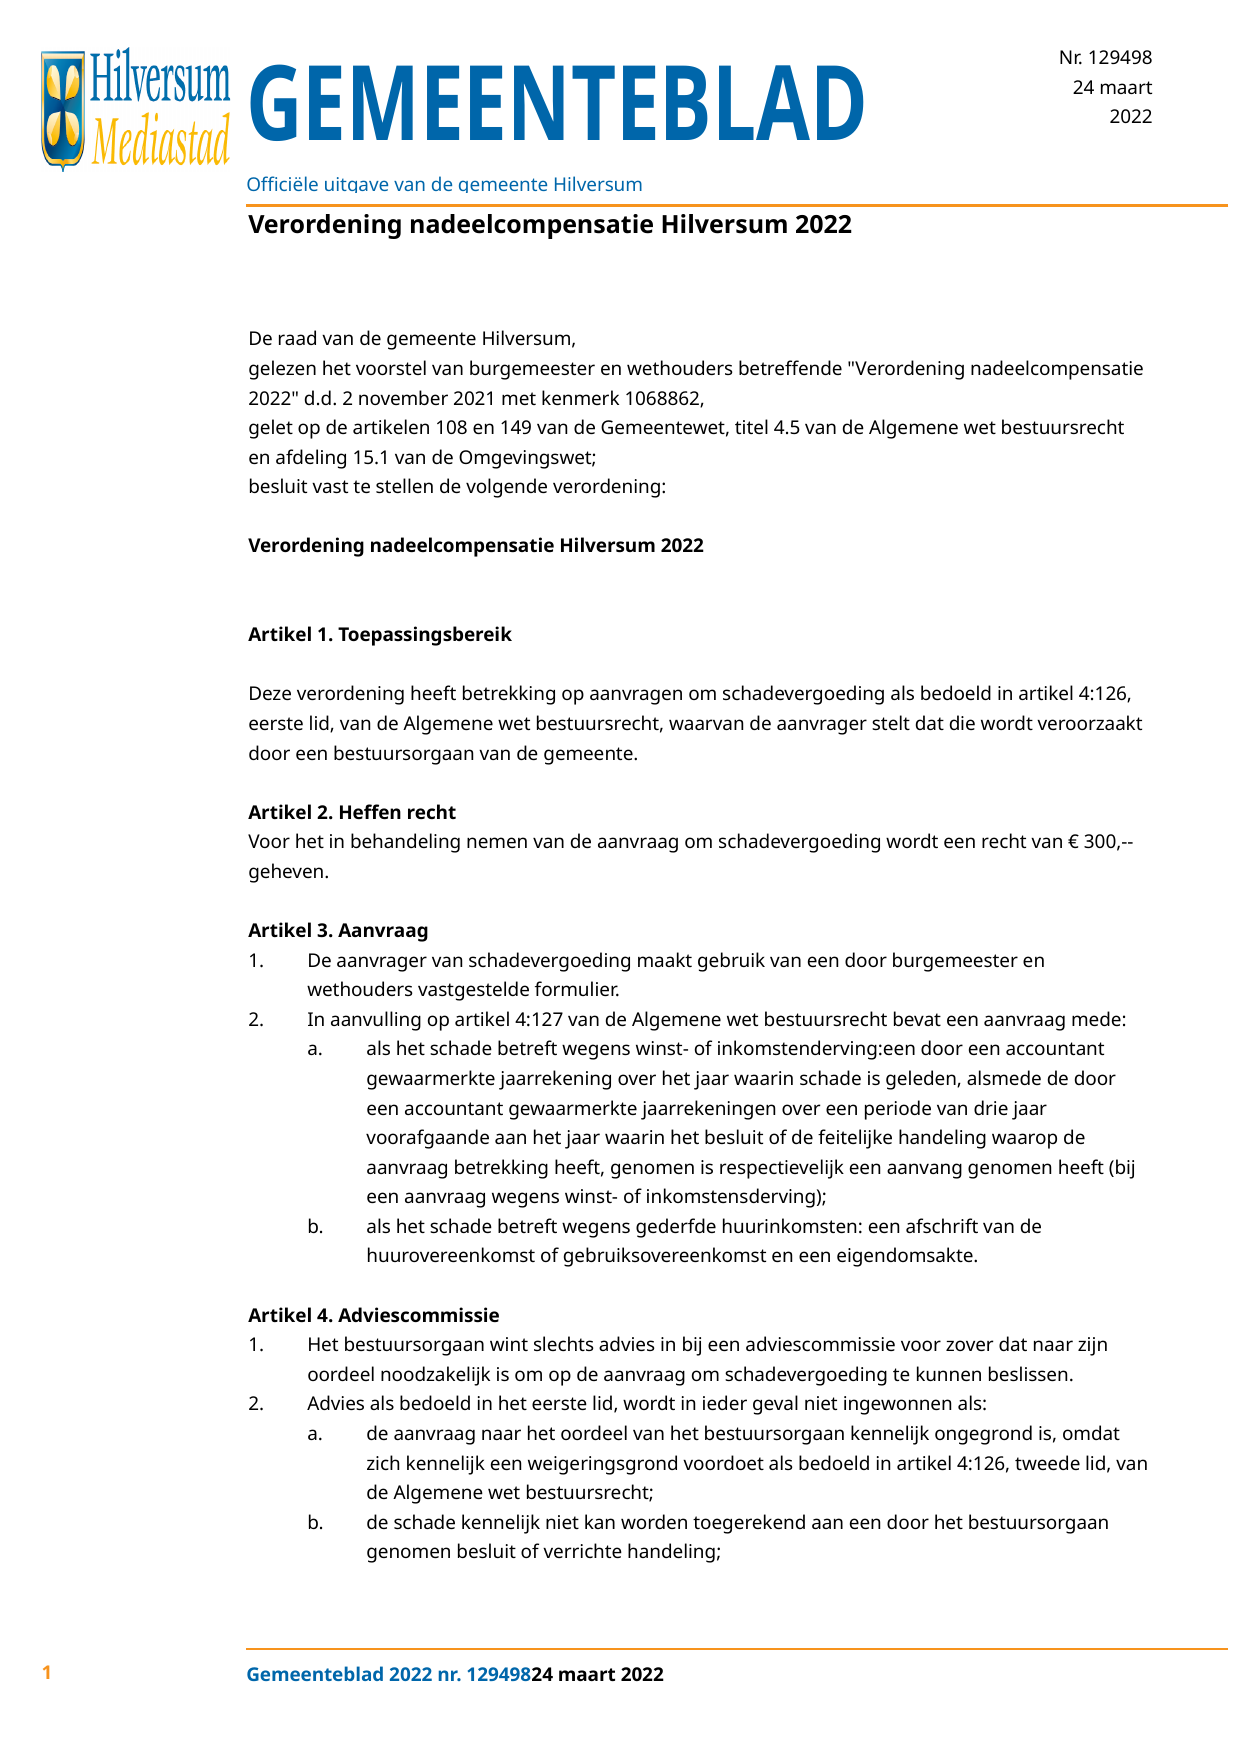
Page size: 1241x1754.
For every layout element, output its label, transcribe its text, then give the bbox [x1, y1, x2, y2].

text Verordening nadeelcompensatie Hilversum 2022 [248, 533, 1152, 558]
list als het schade betreft wegens gederfde huurinkomsten: een afschrift van de huurovereenkomst of gebruiksovereenkomst en een eigendomsakte. [307, 1213, 1152, 1268]
list Het bestuursorgaan wint slechts advies in bij een adviescommissie voor zover dat naar zijn oordeel noodzakelijk is om op de aanvraag om schadevergoeding te kunnen beslissen. [248, 1331, 1152, 1387]
list De aanvrager van schadevergoeding maakt gebruik van een door burgemeester en wethouders vastgestelde formulier. [248, 947, 1152, 1002]
text gelezen het voorstel van burgemeester en wethouders betreffende "Verordening nadeelcompensatie 2022" d.d. 2 november 2021 met kenmerk 1068862, [248, 355, 1152, 411]
text Verordening nadeelcompensatie Hilversum 2022 [248, 207, 1152, 241]
picture [41, 47, 231, 172]
text Artikel 3. Aanvraag [248, 917, 1152, 943]
text Voor het in behandeling nemen van de aanvraag om schadevergoeding wordt een recht van € 300,-- geheven. [248, 828, 1152, 884]
list In aanvulling op artikel 4:127 van de Algemene wet bestuursrecht bevat een aanvraag mede: [248, 1006, 1152, 1032]
text gelet op de artikelen 108 en 149 van de Gemeentewet, titel 4.5 van de Algemene wet bestuursrecht en afdeling 15.1 van de Omgevingswet; [248, 414, 1152, 470]
text Artikel 1. Toepassingsbereik [248, 621, 1152, 647]
text Artikel 4. Adviescommissie [248, 1302, 1152, 1328]
text Deze verordening heeft betrekking op aanvragen om schadevergoeding als bedoeld in artikel 4:126, eerste lid, van de Algemene wet bestuursrecht, waarvan de aanvrager stelt dat die wordt veroorzaakt door een bestuursorgaan van de gemeente. [248, 681, 1152, 766]
list de schade kennelijk niet kan worden toegerekend aan een door het bestuursorgaan genomen besluit of verrichte handeling; [307, 1509, 1152, 1564]
text De raad van de gemeente Hilversum, [248, 326, 1152, 351]
list de aanvraag naar het oordeel van het bestuursorgaan kennelijk ongegrond is, omdat zich kennelijk een weigeringsgrond voordoet als bedoeld in artikel 4:126, tweede lid, van de Algemene wet bestuursrecht; [307, 1420, 1152, 1505]
text Artikel 2. Heffen recht [248, 799, 1152, 825]
list als het schade betreft wegens winst- of inkomstenderving:een door een accountant gewaarmerkte jaarrekening over het jaar waarin schade is geleden, alsmede de door een accountant gewaarmerkte jaarrekeningen over een periode van drie jaar voorafgaande aan het jaar waarin het besluit of de feitelijke handeling waarop de aanvraag betrekking heeft, genomen is respectievelijk een aanvang genomen heeft (bij een aanvraag wegens winst- of inkomstensderving); [307, 1036, 1152, 1209]
text besluit vast te stellen de volgende verordening: [248, 473, 1152, 499]
list Advies als bedoeld in het eerste lid, wordt in ieder geval niet ingewonnen als: [248, 1391, 1152, 1416]
